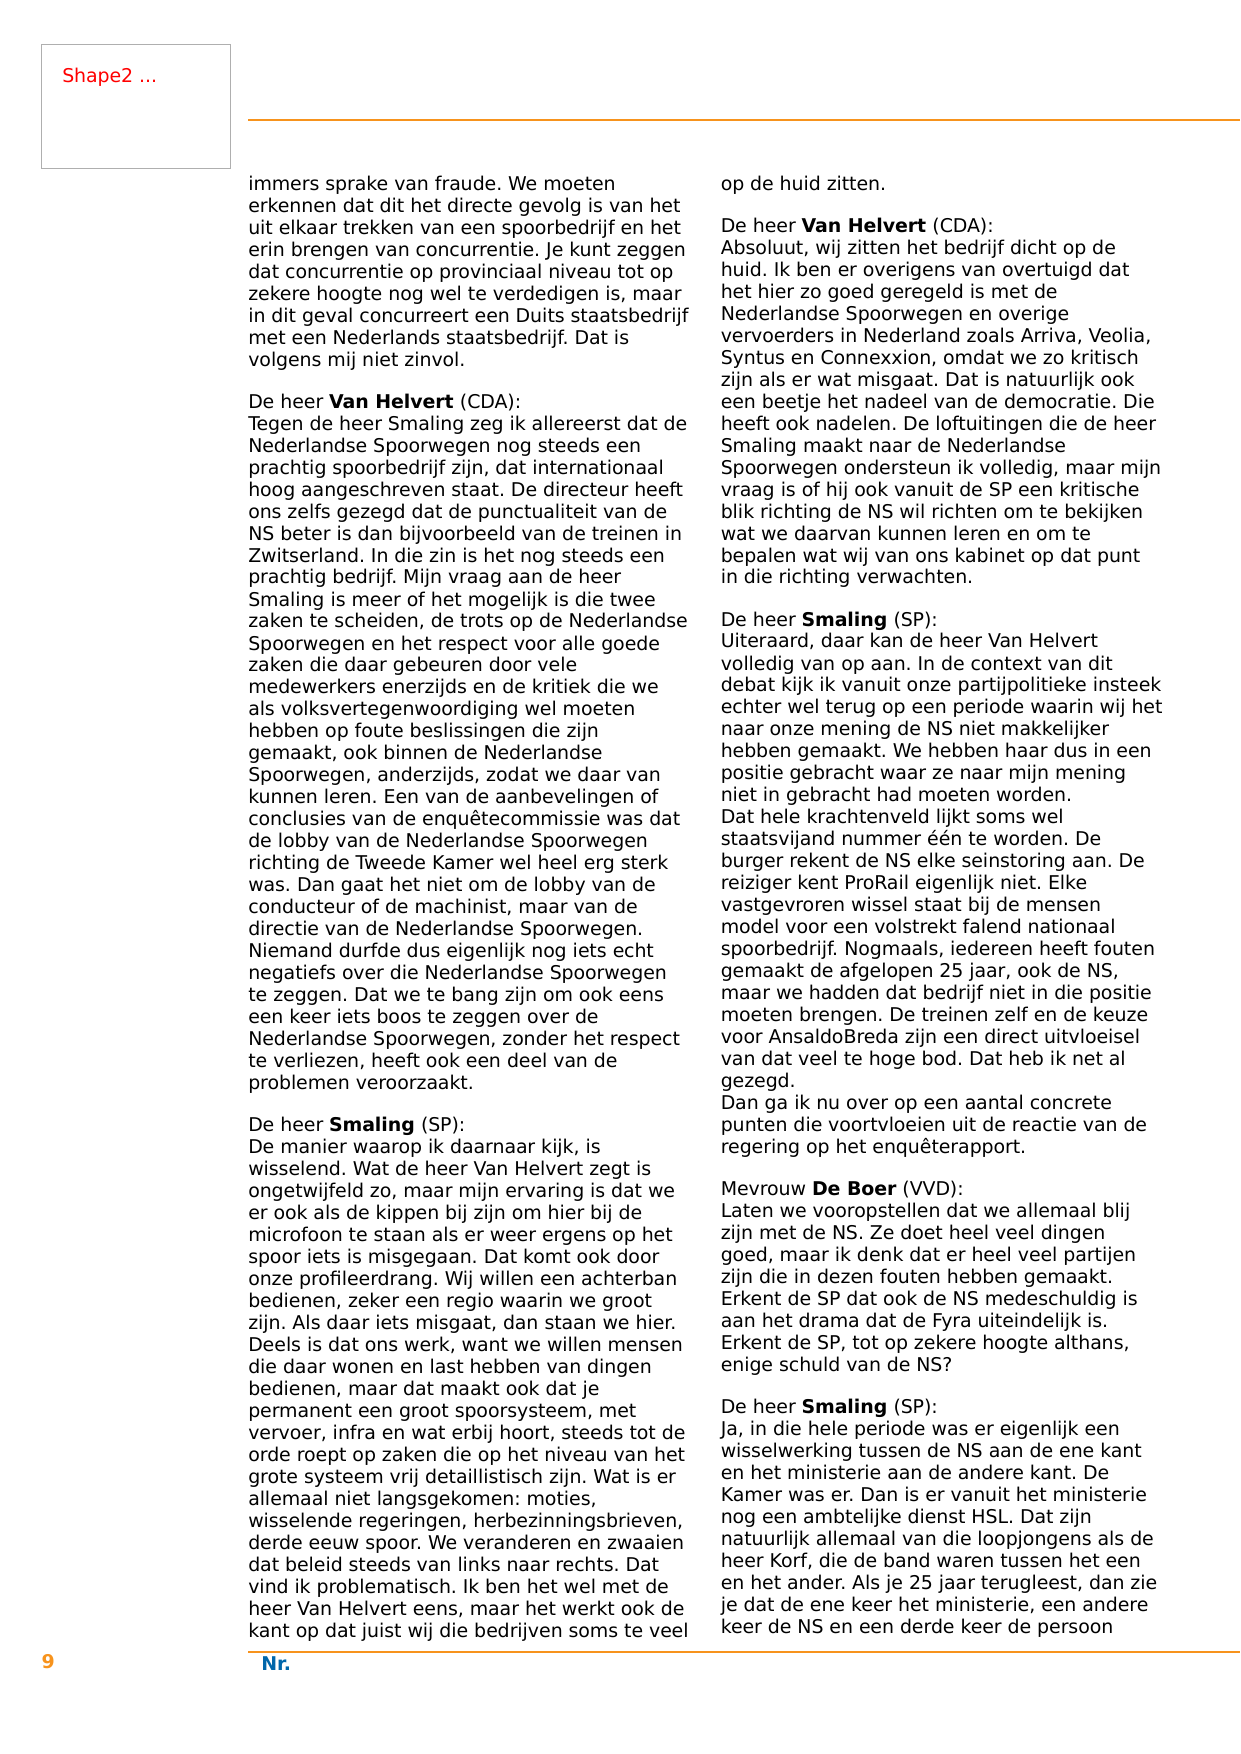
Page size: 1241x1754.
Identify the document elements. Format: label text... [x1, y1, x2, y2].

text op de huid zitten. [721, 173, 1163, 195]
text Tegen de heer Smaling zeg ik allereerst dat de Nederlandse Spoorwegen nog steeds een prachtig spoorbedrijf zijn, dat internationaal hoog aangeschreven staat. De directeur heeft ons zelfs gezegd dat de punctualiteit van de NS beter is dan bijvoorbeeld van de treinen in Zwitserland. In die zin is het nog steeds een prachtig bedrijf. Mijn vraag aan de heer Smaling is meer of het mogelijk is die twee zaken te scheiden, de trots op de Nederlandse Spoorwegen en het respect voor alle goede zaken die daar gebeuren door vele medewerkers enerzijds en de kritiek die we als volksvertegenwoordiging wel moeten hebben op foute beslissingen die zijn gemaakt, ook binnen de Nederlandse Spoorwegen, anderzijds, zodat we daar van kunnen leren. Een van de aanbevelingen of conclusies van de enquêtecommissie was dat de lobby van de Nederlandse Spoorwegen richting de Tweede Kamer wel heel erg sterk was. Dan gaat het niet om de lobby van de conducteur of de machinist, maar van de directie van de Nederlandse Spoorwegen. Niemand durfde dus eigenlijk nog iets echt negatiefs over die Nederlandse Spoorwegen te zeggen. Dat we te bang zijn om ook eens een keer iets boos te zeggen over de Nederlandse Spoorwegen, zonder het respect te verliezen, heeft ook een deel van de problemen veroorzaakt. [248, 413, 691, 1094]
text Dat hele krachtenveld lijkt soms wel staatsvijand nummer één te worden. De burger rekent de NS elke seinstoring aan. De reiziger kent ProRail eigenlijk niet. Elke vastgevroren wissel staat bij de mensen model voor een volstrekt falend nationaal spoorbedrijf. Nogmaals, iedereen heeft fouten gemaakt de afgelopen 25 jaar, ook de NS, maar we hadden dat bedrijf niet in die positie moeten brengen. De treinen zelf en de keuze voor AnsaldoBreda zijn een direct uitvloeisel van dat veel te hoge bod. Dat heb ik net al gezegd. [721, 806, 1163, 1092]
text Uiteraard, daar kan de heer Van Helvert volledig van op aan. In de context van dit debat kijk ik vanuit onze partijpolitieke insteek echter wel terug op een periode waarin wij het naar onze mening de NS niet makkelijker hebben gemaakt. We hebben haar dus in een positie gebracht waar ze naar mijn mening niet in gebracht had moeten worden. [721, 630, 1163, 806]
text Absoluut, wij zitten het bedrijf dicht op de huid. Ik ben er overigens van overtuigd dat het hier zo goed geregeld is met de Nederlandse Spoorwegen en overige vervoerders in Nederland zoals Arriva, Veolia, Syntus en Connexxion, omdat we zo kritisch zijn als er wat misgaat. Dat is natuurlijk ook een beetje het nadeel van de democratie. Die heeft ook nadelen. De loftuitingen die de heer Smaling maakt naar de Nederlandse Spoorwegen ondersteun ik volledig, maar mijn vraag is of hij ook vanuit de SP een kritische blik richting de NS wil richten om te bekijken wat we daarvan kunnen leren en om te bepalen wat wij van ons kabinet op dat punt in die richting verwachten. [721, 237, 1163, 588]
text De heer Smaling (SP): [721, 1396, 1163, 1418]
text Mevrouw De Boer (VVD): [721, 1178, 1163, 1200]
text De heer Smaling (SP): [721, 608, 1163, 630]
text immers sprake van fraude. We moeten erkennen dat dit het directe gevolg is van het uit elkaar trekken van een spoorbedrijf en het erin brengen van concurrentie. Je kunt zeggen dat concurrentie op provinciaal niveau tot op zekere hoogte nog wel te verdedigen is, maar in dit geval concurreert een Duits staatsbedrijf met een Nederlands staatsbedrijf. Dat is volgens mij niet zinvol. [248, 173, 691, 371]
text Dan ga ik nu over op een aantal concrete punten die voortvloeien uit de reactie van de regering op het enquêterapport. [721, 1092, 1163, 1158]
text De heer Smaling (SP): [248, 1114, 691, 1136]
text De heer Van Helvert (CDA): [248, 391, 691, 413]
text Ja, in die hele periode was er eigenlijk een wisselwerking tussen de NS aan de ene kant en het ministerie aan de andere kant. De Kamer was er. Dan is er vanuit het ministerie nog een ambtelijke dienst HSL. Dat zijn natuurlijk allemaal van die loopjongens als de heer Korf, die de band waren tussen het een en het ander. Als je 25 jaar terugleest, dan zie je dat de ene keer het ministerie, een andere keer de NS en een derde keer de persoon [721, 1418, 1163, 1637]
text De manier waarop ik daarnaar kijk, is wisselend. Wat de heer Van Helvert zegt is ongetwijfeld zo, maar mijn ervaring is dat we er ook als de kippen bij zijn om hier bij de microfoon te staan als er weer ergens op het spoor iets is misgegaan. Dat komt ook door onze profileerdrang. Wij willen een achterban bedienen, zeker een regio waarin we groot zijn. Als daar iets misgaat, dan staan we hier. Deels is dat ons werk, want we willen mensen die daar wonen en last hebben van dingen bedienen, maar dat maakt ook dat je permanent een groot spoorsysteem, met vervoer, infra en wat erbij hoort, steeds tot de orde roept op zaken die op het niveau van het grote systeem vrij detaillistisch zijn. Wat is er allemaal niet langsgekomen: moties, wisselende regeringen, herbezinningsbrieven, derde eeuw spoor. We veranderen en zwaaien dat beleid steeds van links naar rechts. Dat vind ik problematisch. Ik ben het wel met de heer Van Helvert eens, maar het werkt ook de kant op dat juist wij die bedrijven soms te veel [248, 1136, 691, 1641]
text De heer Van Helvert (CDA): [721, 215, 1163, 237]
text Laten we vooropstellen dat we allemaal blij zijn met de NS. Ze doet heel veel dingen goed, maar ik denk dat er heel veel partijen zijn die in dezen fouten hebben gemaakt. Erkent de SP dat ook de NS medeschuldig is aan het drama dat de Fyra uiteindelijk is. Erkent de SP, tot op zekere hoogte althans, enige schuld van de NS? [721, 1200, 1163, 1376]
